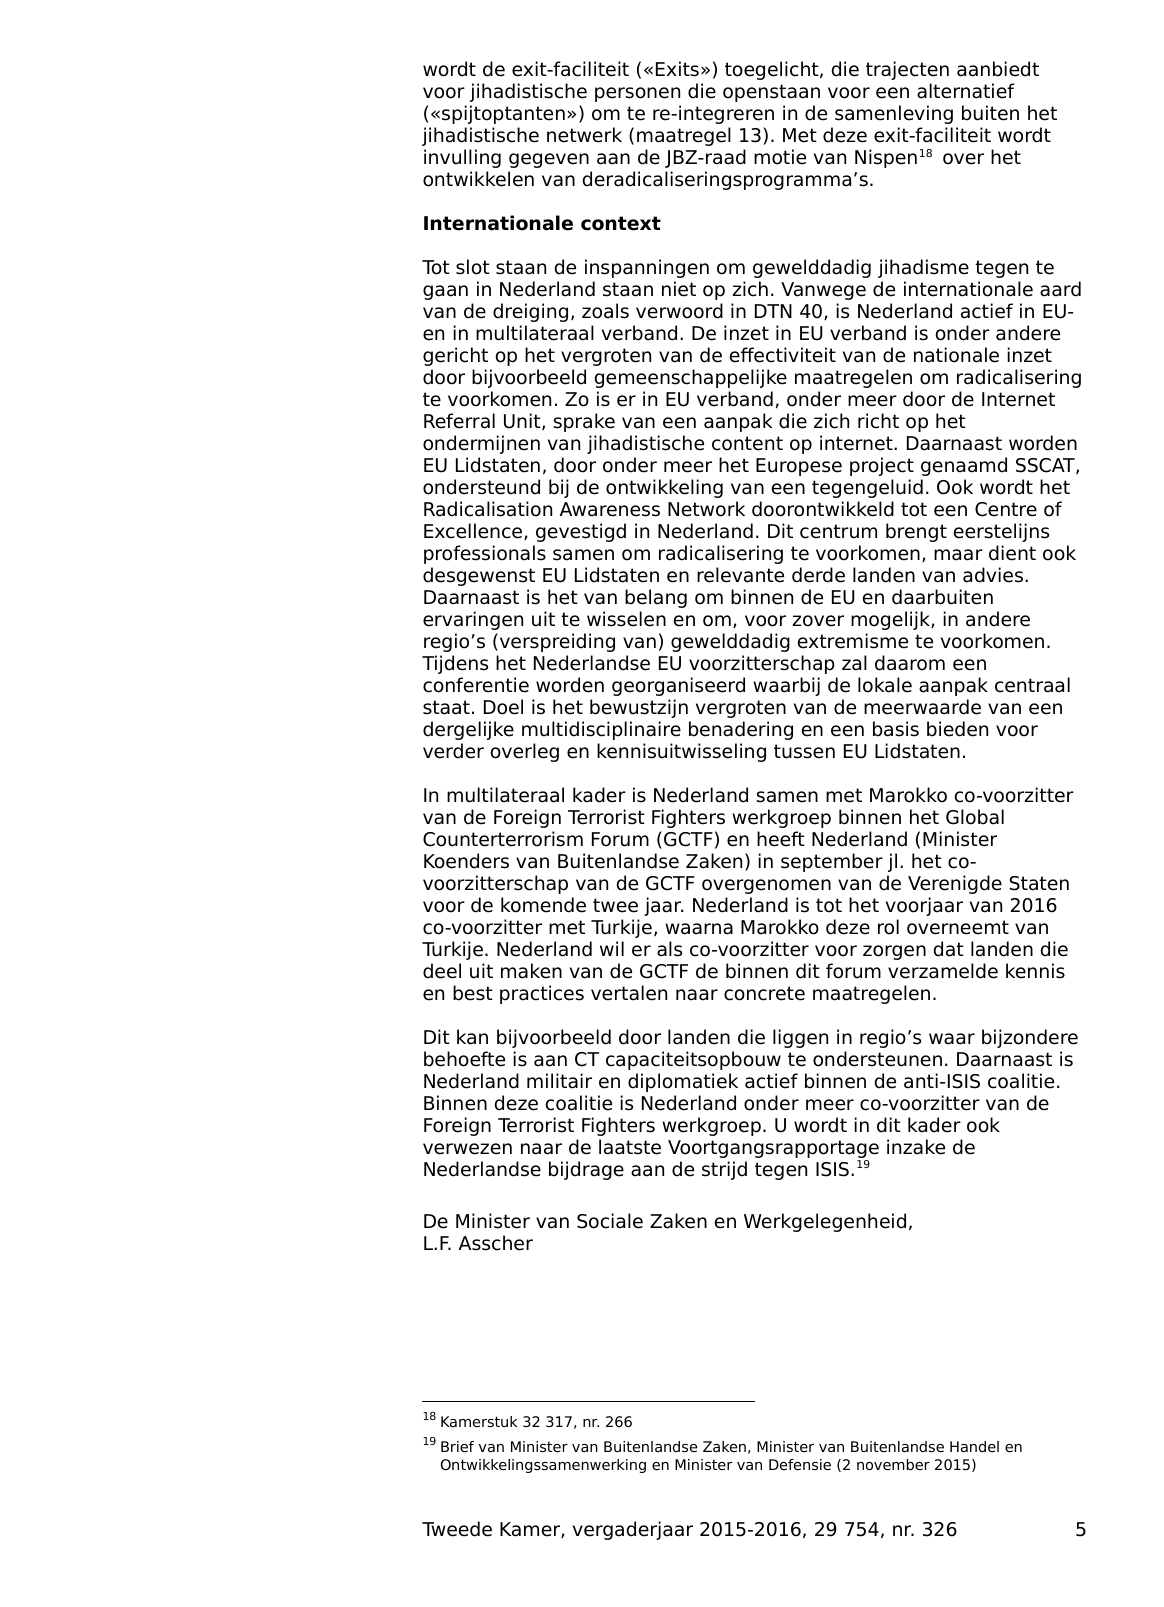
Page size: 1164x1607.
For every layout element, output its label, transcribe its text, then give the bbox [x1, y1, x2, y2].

text Brief van Minister van Buitenlandse Zaken, Minister van Buitenlandse Handel en Ontwikkelingssamenwerking en Minister van Defensie (2 november 2015) [422, 1435, 1087, 1474]
text Tot slot staan de inspanningen om gewelddadig jihadisme tegen te gaan in Nederland staan niet op zich. Vanwege de internationale aard van de dreiging, zoals verwoord in DTN 40, is Nederland actief in EU- en in multilateraal verband. De inzet in EU verband is onder andere gericht op het vergroten van de effectiviteit van de nationale inzet door bijvoorbeeld gemeenschappelijke maatregelen om radicalisering te voorkomen. Zo is er in EU verband, onder meer door de Internet Referral Unit, sprake van een aanpak die zich richt op het ondermijnen van jihadistische content op internet. Daarnaast worden EU Lidstaten, door onder meer het Europese project genaamd SSCAT, ondersteund bij de ontwikkeling van een tegengeluid. Ook wordt het Radicalisation Awareness Network doorontwikkeld tot een Centre of Excellence, gevestigd in Nederland. Dit centrum brengt eerstelijns professionals samen om radicalisering te voorkomen, maar dient ook desgewenst EU Lidstaten en relevante derde landen van advies. Daarnaast is het van belang om binnen de EU en daarbuiten ervaringen uit te wisselen en om, voor zover mogelijk, in andere regio’s (verspreiding van) gewelddadig extremisme te voorkomen. Tijdens het Nederlandse EU voorzitterschap zal daarom een conferentie worden georganiseerd waarbij de lokale aanpak centraal staat. Doel is het bewustzijn vergroten van de meerwaarde van een dergelijke multidisciplinaire benadering en een basis bieden voor verder overleg en kennisuitwisseling tussen EU Lidstaten. [422, 257, 1087, 763]
text wordt de exit-faciliteit («Exits») toegelicht, die trajecten aanbiedt voor jihadistische personen die openstaan voor een alternatief («spijtoptanten») om te re-integreren in de samenleving buiten het jihadistische netwerk (maatregel 13). Met deze exit-faciliteit wordt invulling gegeven aan de JBZ-raad motie van Nispen over het ontwikkelen van deradicaliseringsprogramma’s. [422, 59, 1087, 191]
text De Minister van Sociale Zaken en Werkgelegenheid, L.F. Asscher [422, 1211, 1087, 1255]
text Kamerstuk 32 317, nr. 266 [422, 1410, 1087, 1432]
subtitle Internationale context [422, 213, 1087, 235]
text In multilateraal kader is Nederland samen met Marokko co-voorzitter van de Foreign Terrorist Fighters werkgroep binnen het Global Counterterrorism Forum (GCTF) en heeft Nederland (Minister Koenders van Buitenlandse Zaken) in september jl. het co-voorzitterschap van de GCTF overgenomen van de Verenigde Staten voor de komende twee jaar. Nederland is tot het voorjaar van 2016 co-voorzitter met Turkije, waarna Marokko deze rol overneemt van Turkije. Nederland wil er als co-voorzitter voor zorgen dat landen die deel uit maken van de GCTF de binnen dit forum verzamelde kennis en best practices vertalen naar concrete maatregelen. [422, 785, 1087, 1005]
text Dit kan bijvoorbeeld door landen die liggen in regio’s waar bijzondere behoefte is aan CT capaciteitsopbouw te ondersteunen. Daarnaast is Nederland militair en diplomatiek actief binnen de anti-ISIS coalitie. Binnen deze coalitie is Nederland onder meer co-voorzitter van de Foreign Terrorist Fighters werkgroep. U wordt in dit kader ook verwezen naar de laatste Voortgangsrapportage inzake de Nederlandse bijdrage aan de strijd tegen ISIS. [422, 1027, 1087, 1181]
